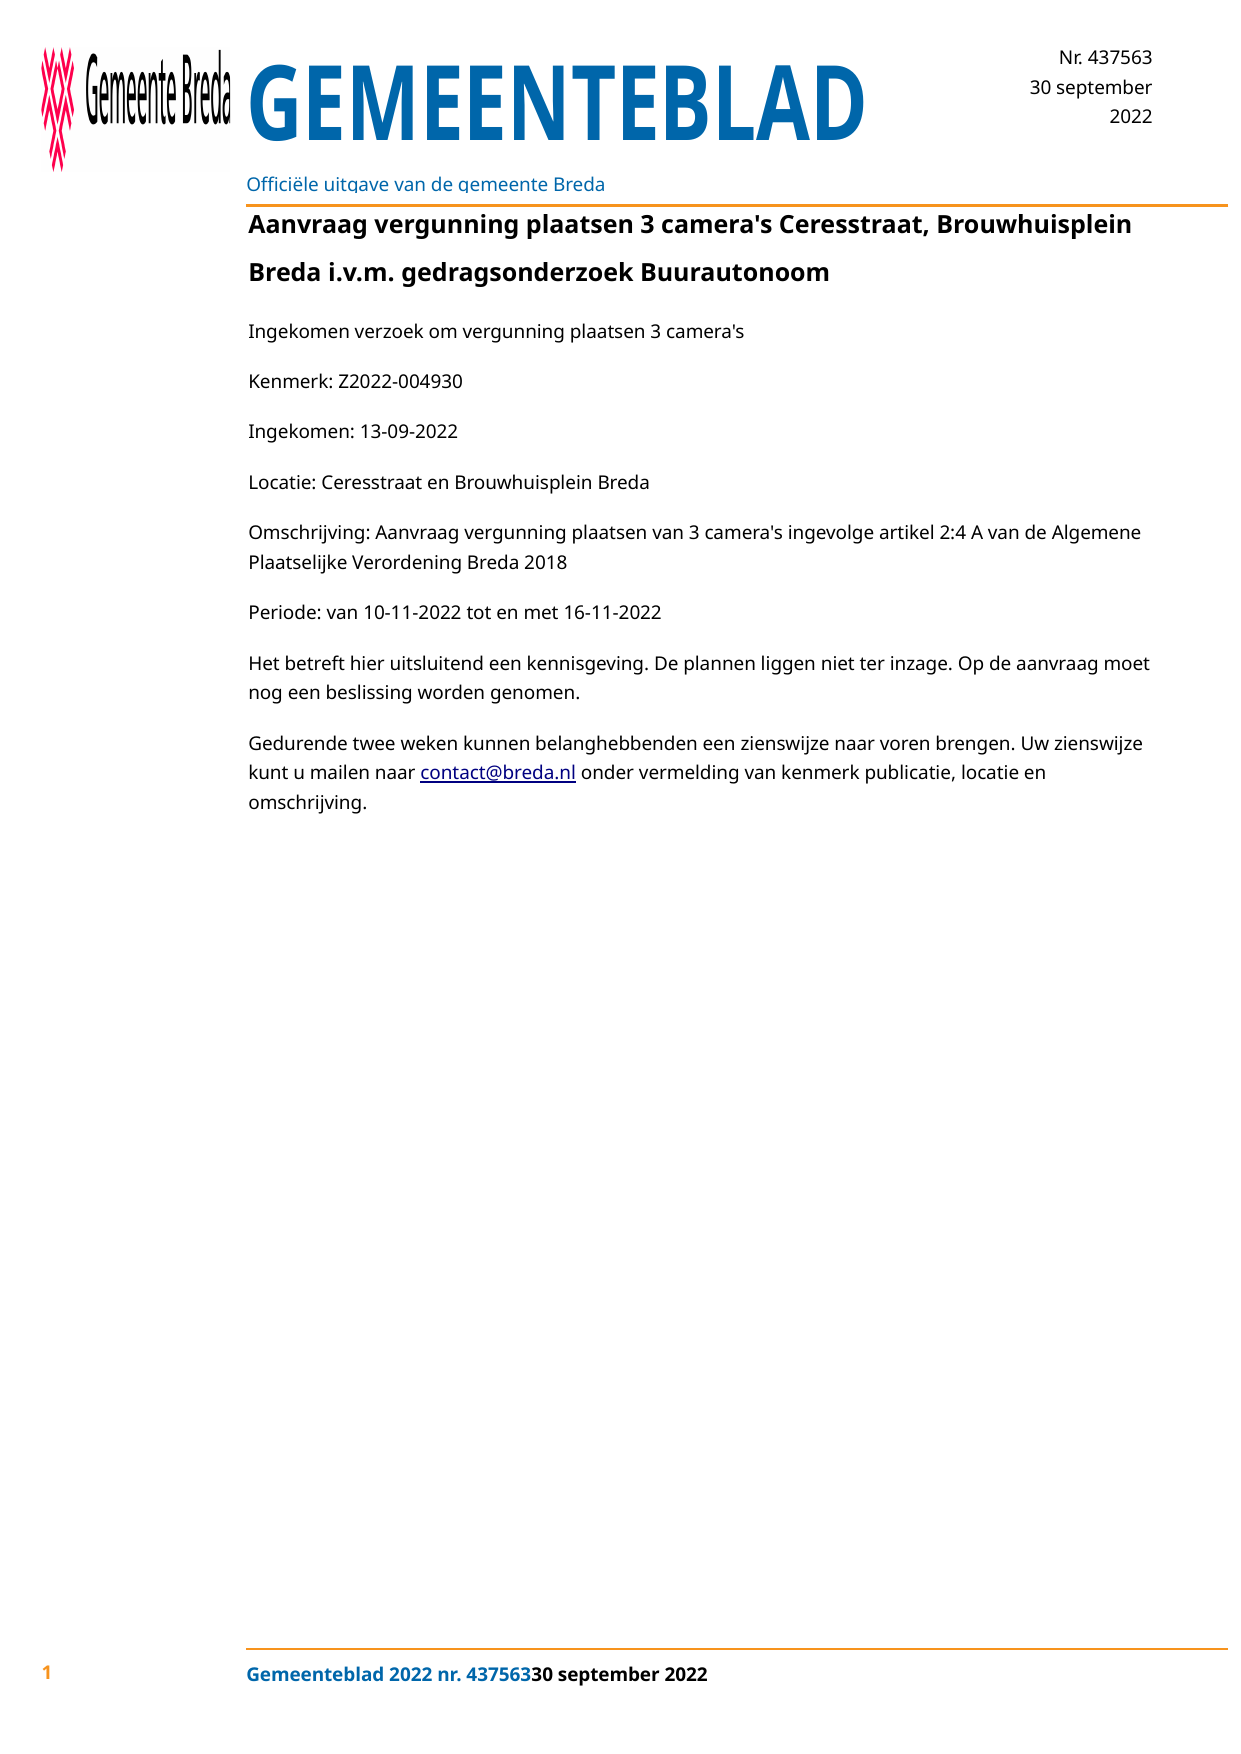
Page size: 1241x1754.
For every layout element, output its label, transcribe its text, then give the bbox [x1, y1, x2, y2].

text Periode: van 10-11-2022 tot en met 16-11-2022 [248, 599, 1152, 625]
text Gedurende twee weken kunnen belanghebbenden een zienswijze naar voren brengen. Uw zienswijze kunt u mailen naar contact@breda.nl onder vermelding van kenmerk publicatie, locatie en omschrijving. [248, 730, 1152, 815]
text Ingekomen: 13-09-2022 [248, 419, 1152, 444]
picture [41, 47, 231, 172]
text Het betreft hier uitsluitend een kennisgeving. De plannen liggen niet ter inzage. Op de aanvraag moet nog een beslissing worden genomen. [248, 650, 1152, 705]
text Kenmerk: Z2022-004930 [248, 368, 1152, 394]
text Locatie: Ceresstraat en Brouwhuisplein Breda [248, 469, 1152, 495]
text Aanvraag vergunning plaatsen 3 camera's Ceresstraat, Brouwhuisplein Breda i.v.m. gedragsonderzoek Buurautonoom [248, 207, 1152, 288]
text Omschrijving: Aanvraag vergunning plaatsen van 3 camera's ingevolge artikel 2:4 A van de Algemene Plaatselijke Verordening Breda 2018 [248, 519, 1152, 575]
text Ingekomen verzoek om vergunning plaatsen 3 camera's [248, 318, 1152, 344]
